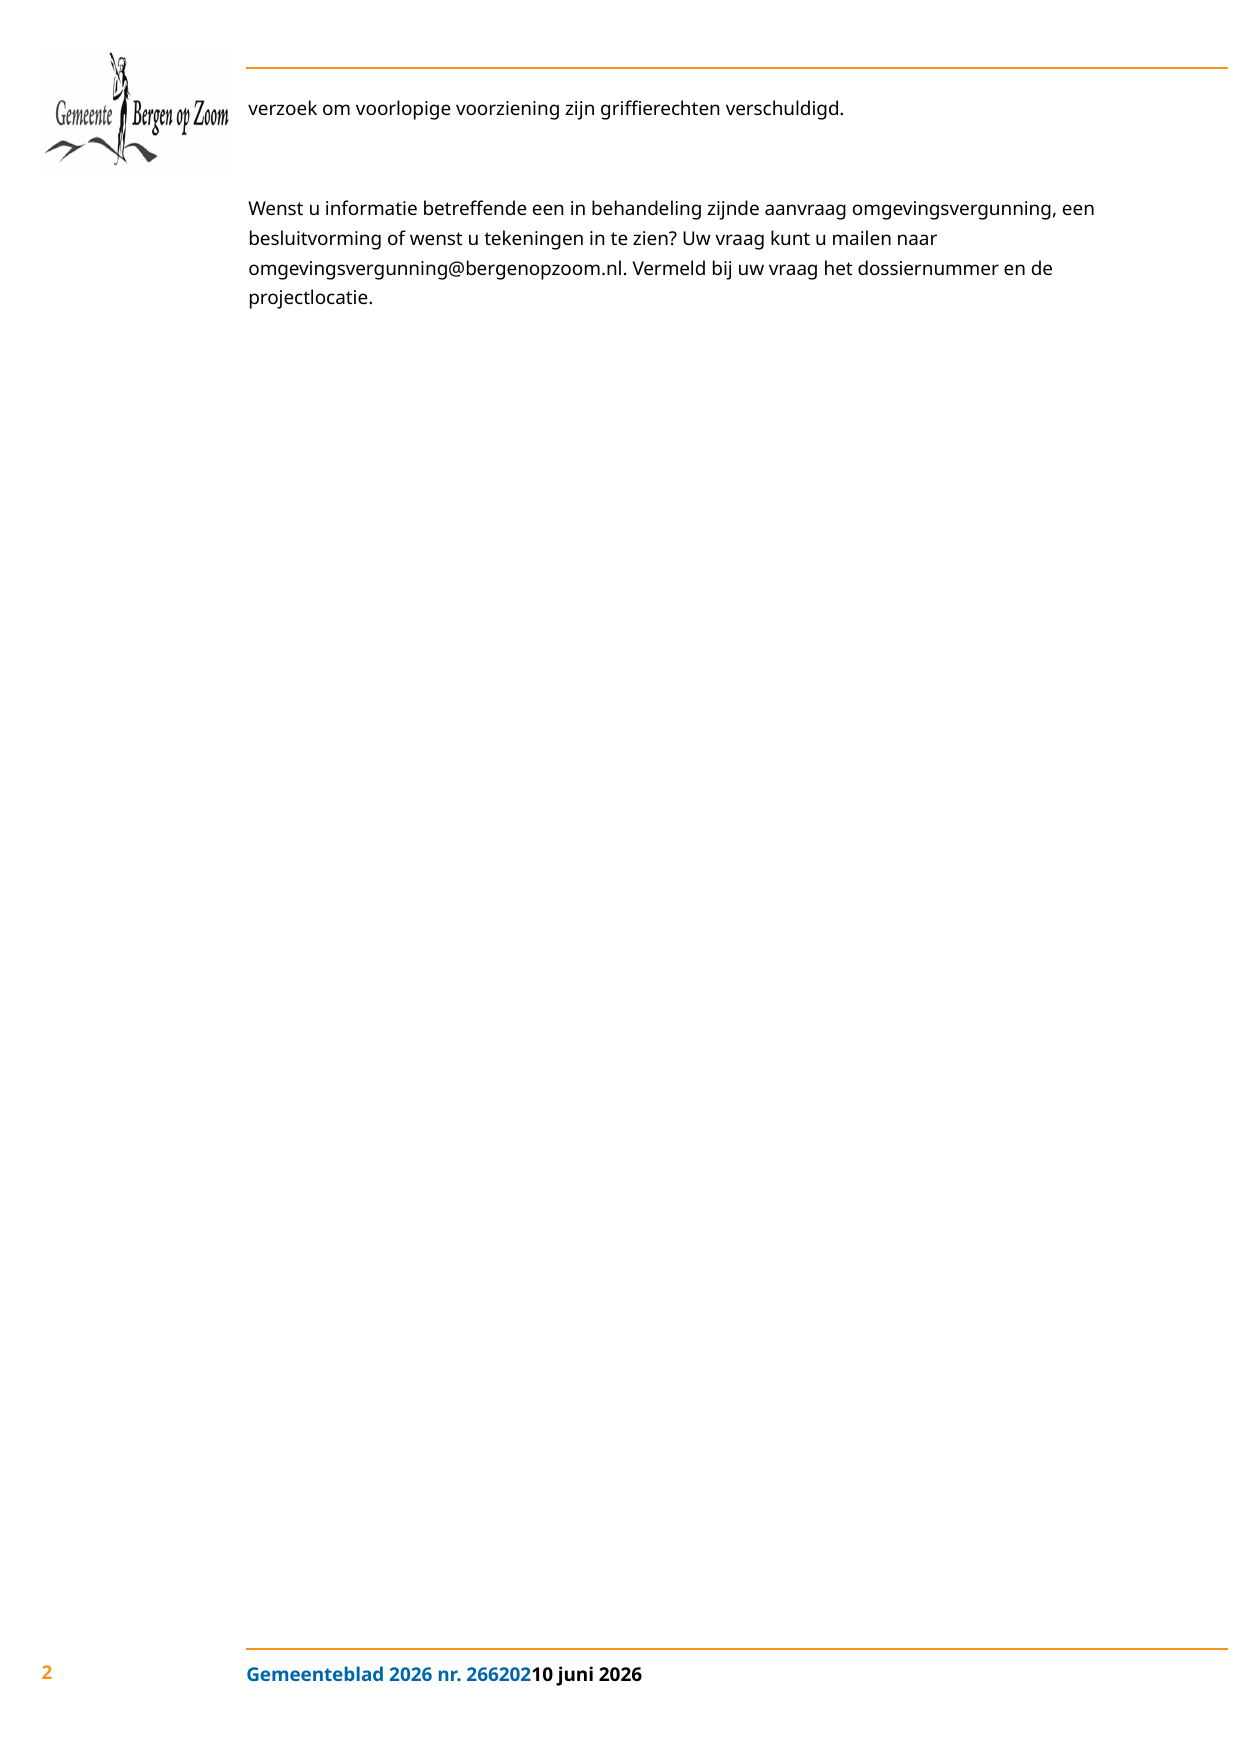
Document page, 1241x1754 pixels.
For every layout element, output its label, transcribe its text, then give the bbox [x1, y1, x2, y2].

text Wenst u informatie betreffende een in behandeling zijnde aanvraag omgevingsvergunning, een besluitvorming of wenst u tekeningen in te zien? Uw vraag kunt u mailen naar omgevingsvergunning@bergenopzoom.nl. Vermeld bij uw vraag het dossiernummer en de projectlocatie. [248, 196, 1152, 310]
text verzoek om voorlopige voorziening zijn griffierechten verschuldigd. [248, 95, 1152, 121]
picture [41, 47, 231, 172]
